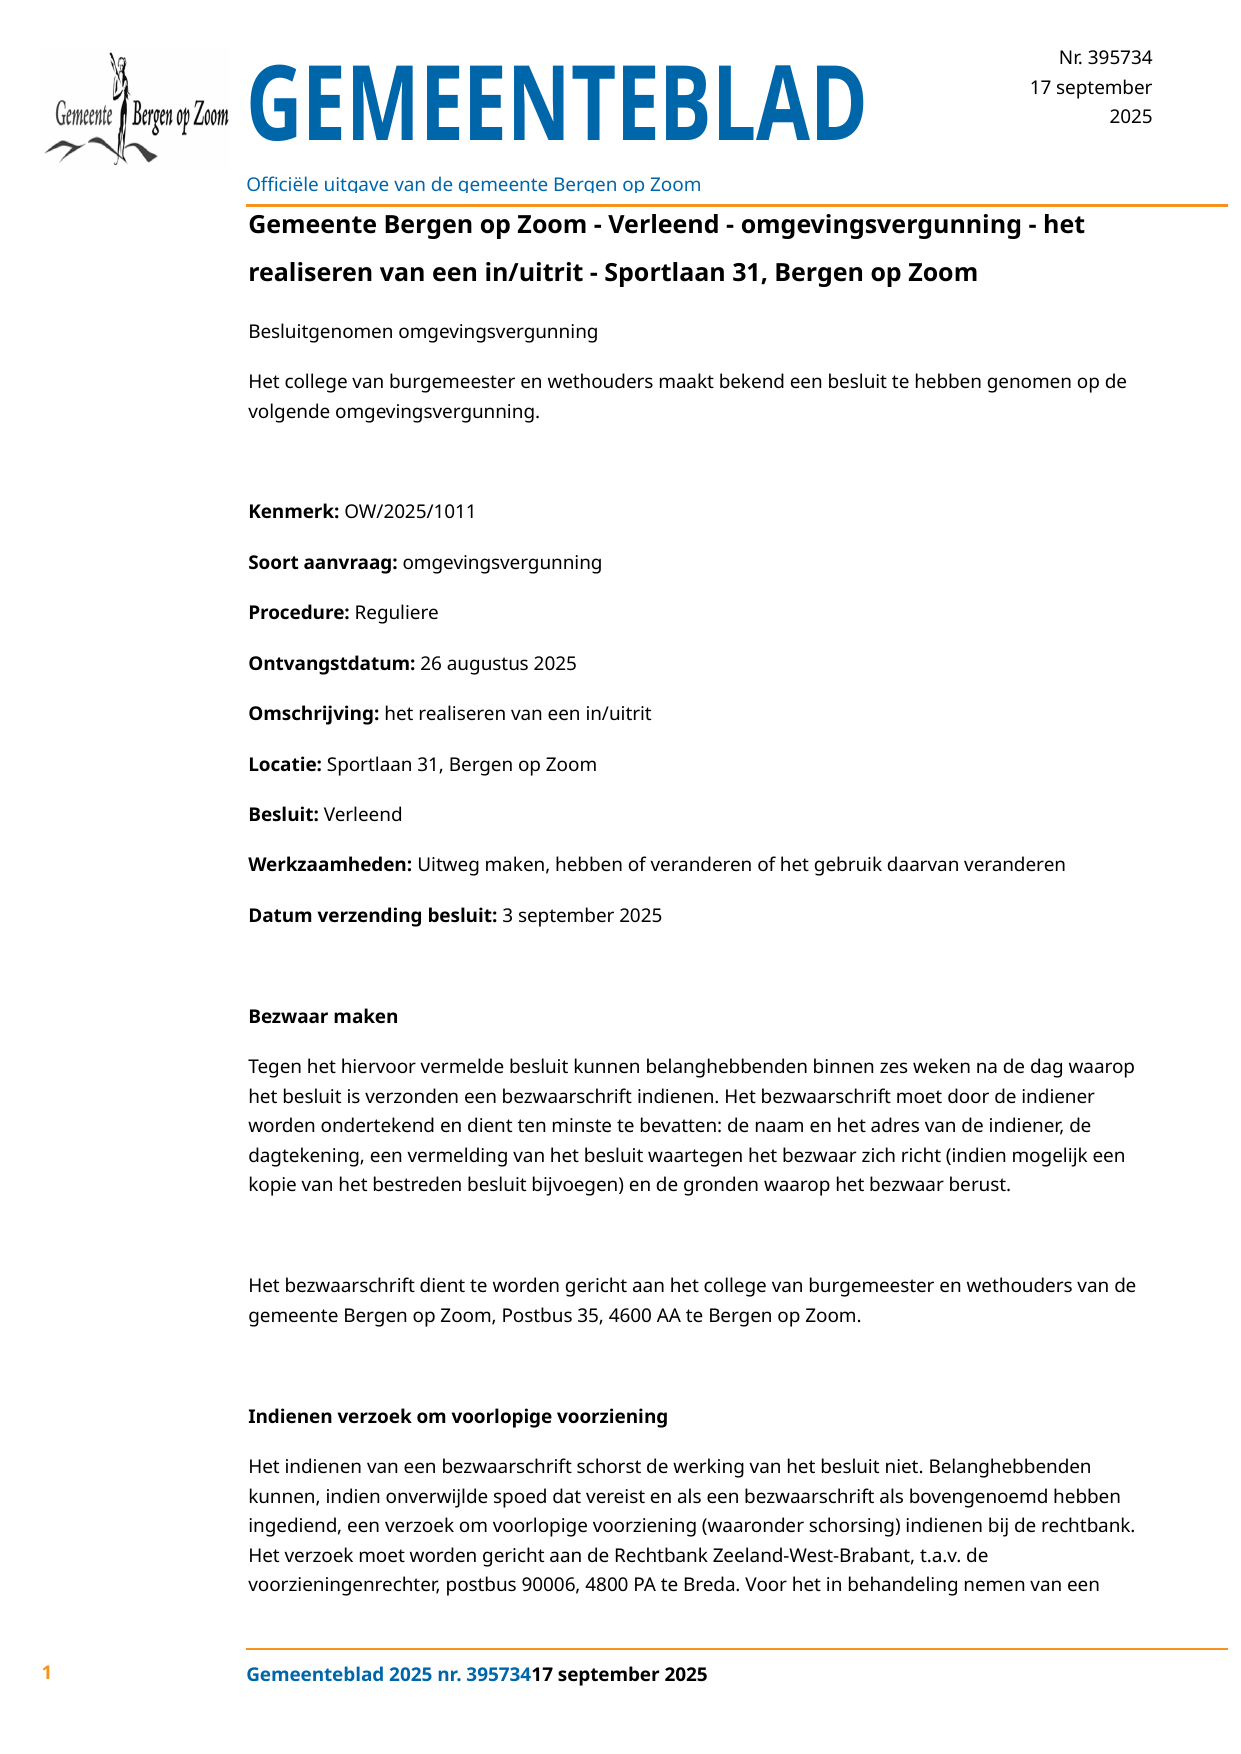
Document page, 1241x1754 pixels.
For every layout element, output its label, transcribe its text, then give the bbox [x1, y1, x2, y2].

text Werkzaamheden: Uitweg maken, hebben of veranderen of het gebruik daarvan veranderen [248, 852, 1152, 877]
text Kenmerk: OW/2025/1011 [248, 499, 1152, 524]
text Gemeente Bergen op Zoom - Verleend - omgevingsvergunning - het realiseren van een in/uitrit - Sportlaan 31, Bergen op Zoom [248, 207, 1152, 288]
text Locatie: Sportlaan 31, Bergen op Zoom [248, 751, 1152, 777]
text Procedure: Reguliere [248, 599, 1152, 625]
text Het bezwaarschrift dient te worden gericht aan het college van burgemeester en wethouders van de gemeente Bergen op Zoom, Postbus 35, 4600 AA te Bergen op Zoom. [248, 1272, 1152, 1328]
text Besluitgenomen omgevingsvergunning [248, 318, 1152, 344]
picture [41, 47, 231, 172]
text Soort aanvraag: omgevingsvergunning [248, 549, 1152, 575]
text Het indienen van een bezwaarschrift schorst de werking van het besluit niet. Belanghebbenden kunnen, indien onverwijlde spoed dat vereist en als een bezwaarschrift als bovengenoemd hebben ingediend, een verzoek om voorlopige voorziening (waaronder schorsing) indienen bij de rechtbank. Het verzoek moet worden gericht aan de Rechtbank Zeeland-West-Brabant, t.a.v. de voorzieningenrechter, postbus 90006, 4800 PA te Breda. Voor het in behandeling nemen van een [248, 1453, 1152, 1597]
text Het college van burgemeester en wethouders maakt bekend een besluit te hebben genomen op de volgende omgevingsvergunning. [248, 368, 1152, 424]
text Bezwaar maken [248, 1003, 1152, 1029]
text Indienen verzoek om voorlopige voorziening [248, 1403, 1152, 1429]
text Omschrijving: het realiseren van een in/uitrit [248, 700, 1152, 726]
text Besluit: Verleend [248, 801, 1152, 827]
text Ontvangstdatum: 26 augustus 2025 [248, 650, 1152, 676]
text Tegen het hiervoor vermelde besluit kunnen belanghebbenden binnen zes weken na de dag waarop het besluit is verzonden een bezwaarschrift indienen. Het bezwaarschrift moet door de indiener worden ondertekend en dient ten minste te bevatten: de naam en het adres van de indiener, de dagtekening, een vermelding van het besluit waartegen het bezwaar zich richt (indien mogelijk een kopie van het bestreden besluit bijvoegen) en de gronden waarop het bezwaar berust. [248, 1053, 1152, 1197]
text Datum verzending besluit: 3 september 2025 [248, 902, 1152, 928]
